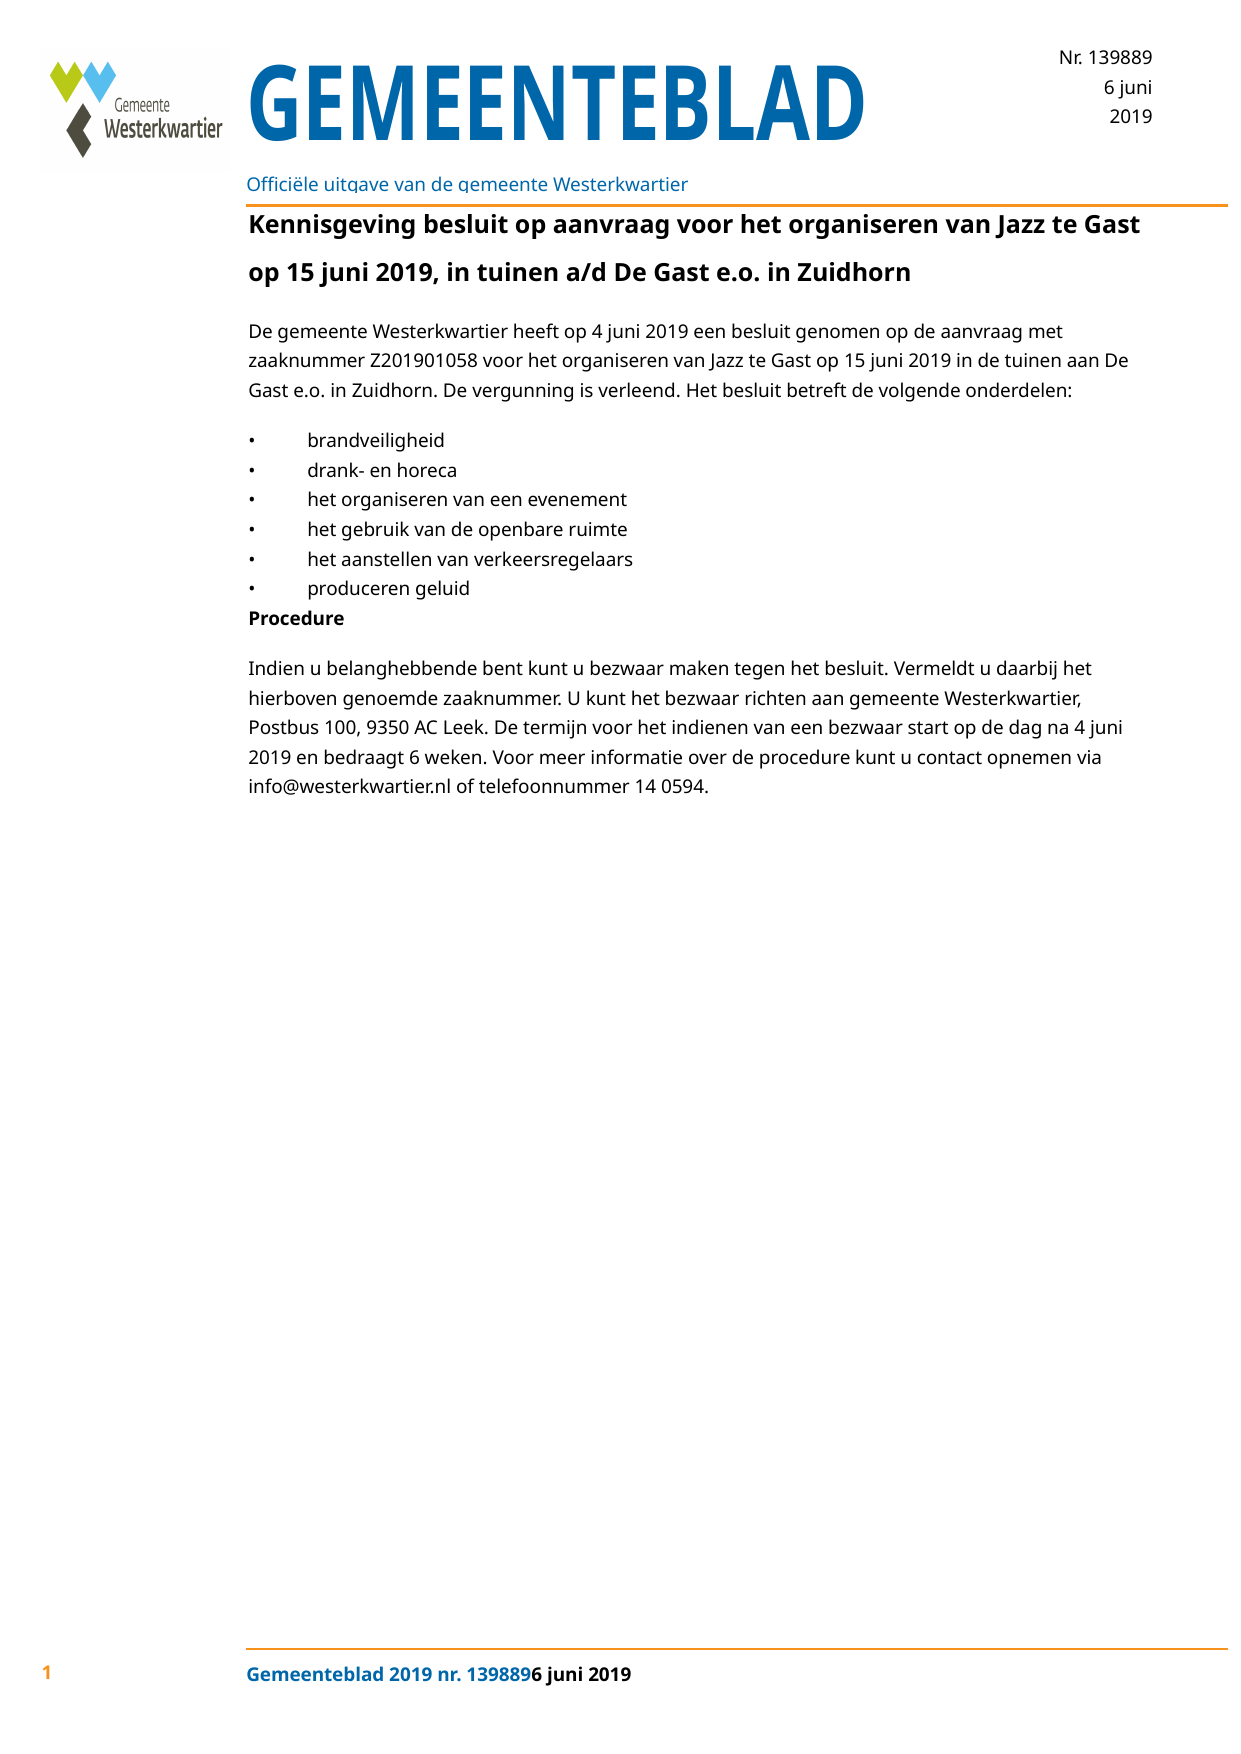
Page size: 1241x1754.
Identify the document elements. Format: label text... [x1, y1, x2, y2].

list het organiseren van een evenement [248, 487, 1152, 512]
list produceren geluid [248, 575, 1152, 601]
text Kennisgeving besluit op aanvraag voor het organiseren van Jazz te Gast op 15 juni 2019, in tuinen a/d De Gast e.o. in Zuidhorn [248, 207, 1152, 288]
picture [41, 47, 231, 172]
list het aanstellen van verkeersregelaars [248, 546, 1152, 572]
text Indien u belanghebbende bent kunt u bezwaar maken tegen het besluit. Vermeldt u daarbij het hierboven genoemde zaaknummer. U kunt het bezwaar richten aan gemeente Westerkwartier, Postbus 100, 9350 AC Leek. De termijn voor het indienen van een bezwaar start op de dag na 4 juni 2019 en bedraagt 6 weken. Voor meer informatie over de procedure kunt u contact opnemen via info@westerkwartier.nl of telefoonnummer 14 0594. [248, 655, 1152, 799]
list brandveiligheid [248, 427, 1152, 453]
text De gemeente Westerkwartier heeft op 4 juni 2019 een besluit genomen op de aanvraag met zaaknummer Z201901058 voor het organiseren van Jazz te Gast op 15 juni 2019 in de tuinen aan De Gast e.o. in Zuidhorn. De vergunning is verleend. Het besluit betreft de volgende onderdelen: [248, 318, 1152, 403]
list het gebruik van de openbare ruimte [248, 516, 1152, 542]
text Procedure [248, 605, 1152, 631]
list drank- en horeca [248, 457, 1152, 483]
